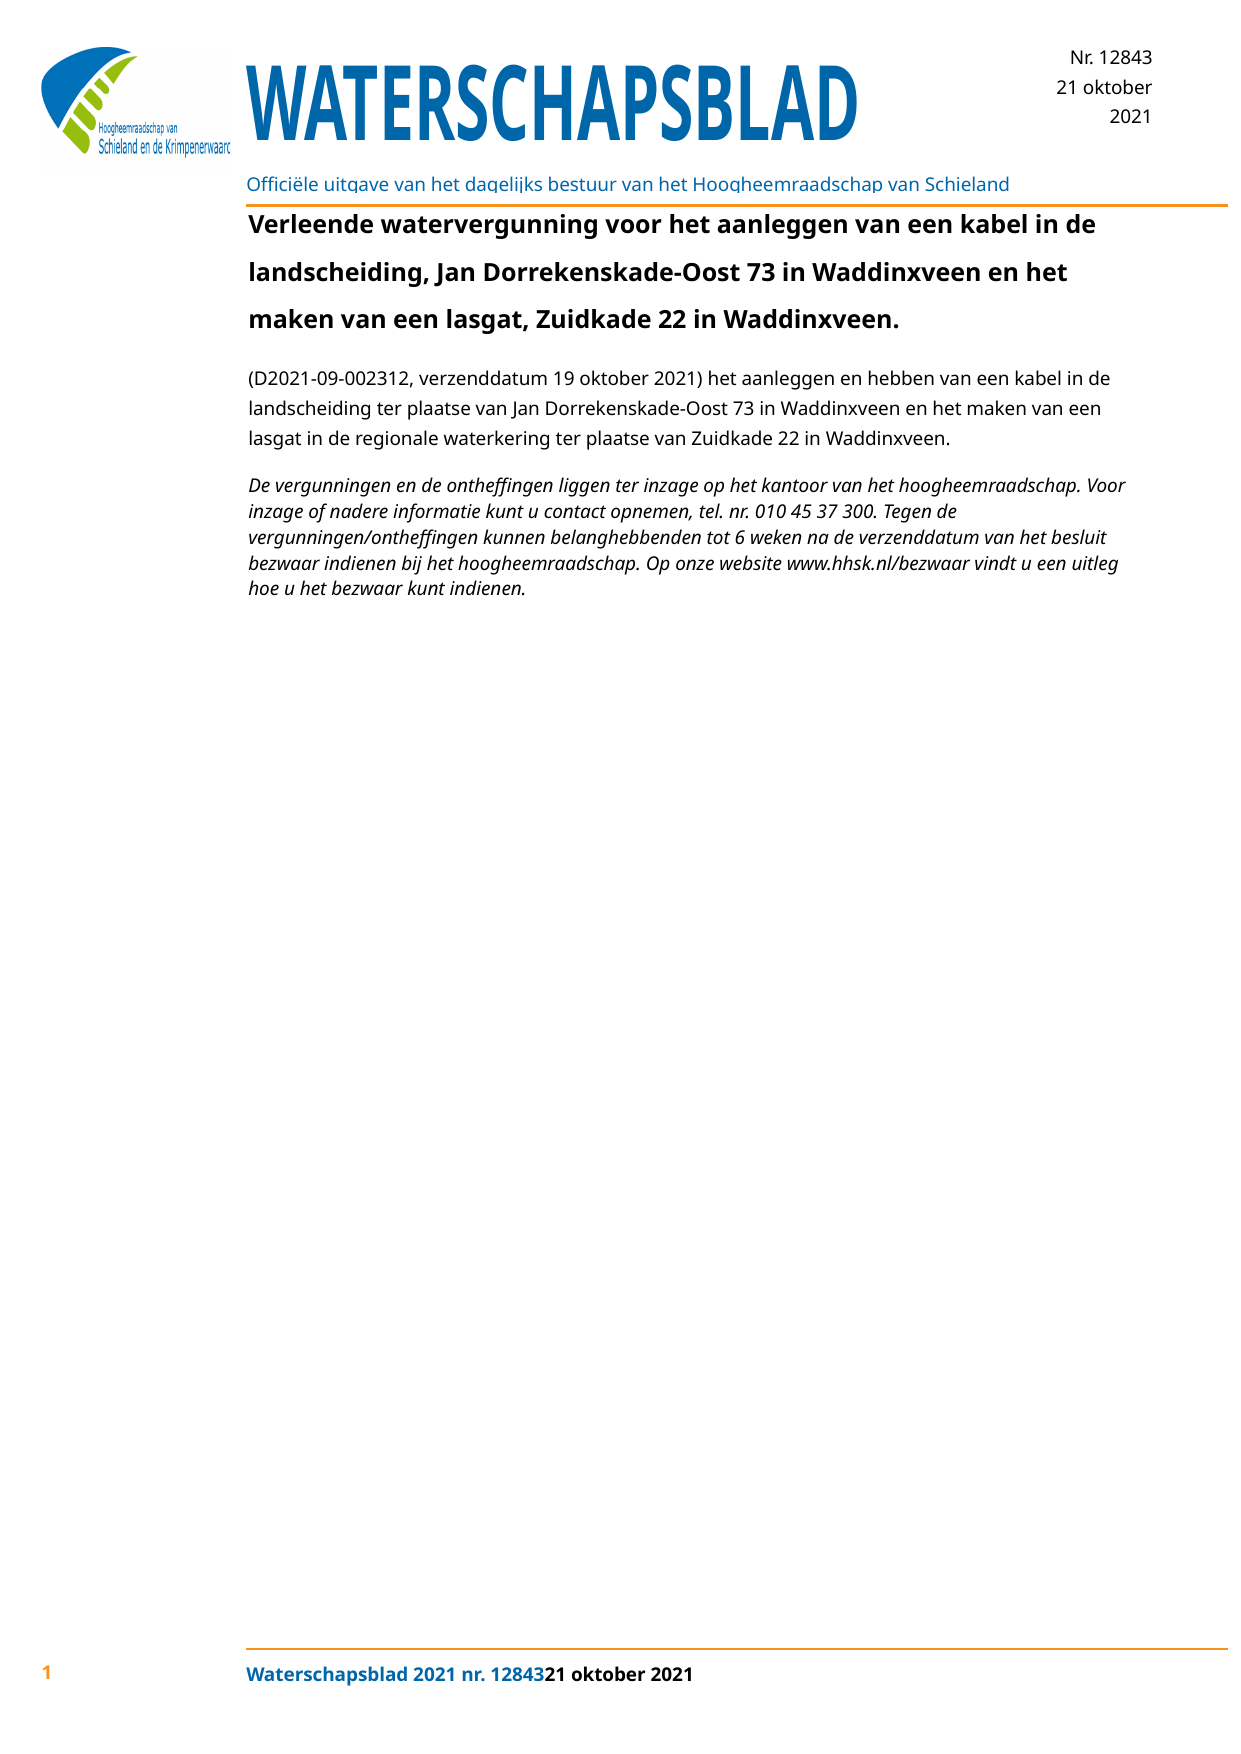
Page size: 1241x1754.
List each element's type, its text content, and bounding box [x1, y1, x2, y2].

text (D2021-09-002312, verzenddatum 19 oktober 2021) het aanleggen en hebben van een kabel in de landscheiding ter plaatse van Jan Dorrekenskade-Oost 73 in Waddinxveen en het maken van een lasgat in de regionale waterkering ter plaatse van Zuidkade 22 in Waddinxveen. [248, 366, 1152, 450]
text De vergunningen en de ontheffingen liggen ter inzage op het kantoor van het hoogheemraadschap. Voor inzage of nadere informatie kunt u contact opnemen, tel. nr. 010 45 37 300. Tegen de vergunningen/ontheffingen kunnen belanghebbenden tot 6 weken na de verzenddatum van het besluit bezwaar indienen bij het hoogheemraadschap. Op onze website www.hhsk.nl/bezwaar vindt u een uitleg hoe u het bezwaar kunt indienen. [248, 472, 1152, 601]
text Verleende watervergunning voor het aanleggen van een kabel in de landscheiding, Jan Dorrekenskade-Oost 73 in Waddinxveen en het maken van een lasgat, Zuidkade 22 in Waddinxveen. [248, 207, 1152, 336]
picture [41, 47, 231, 172]
